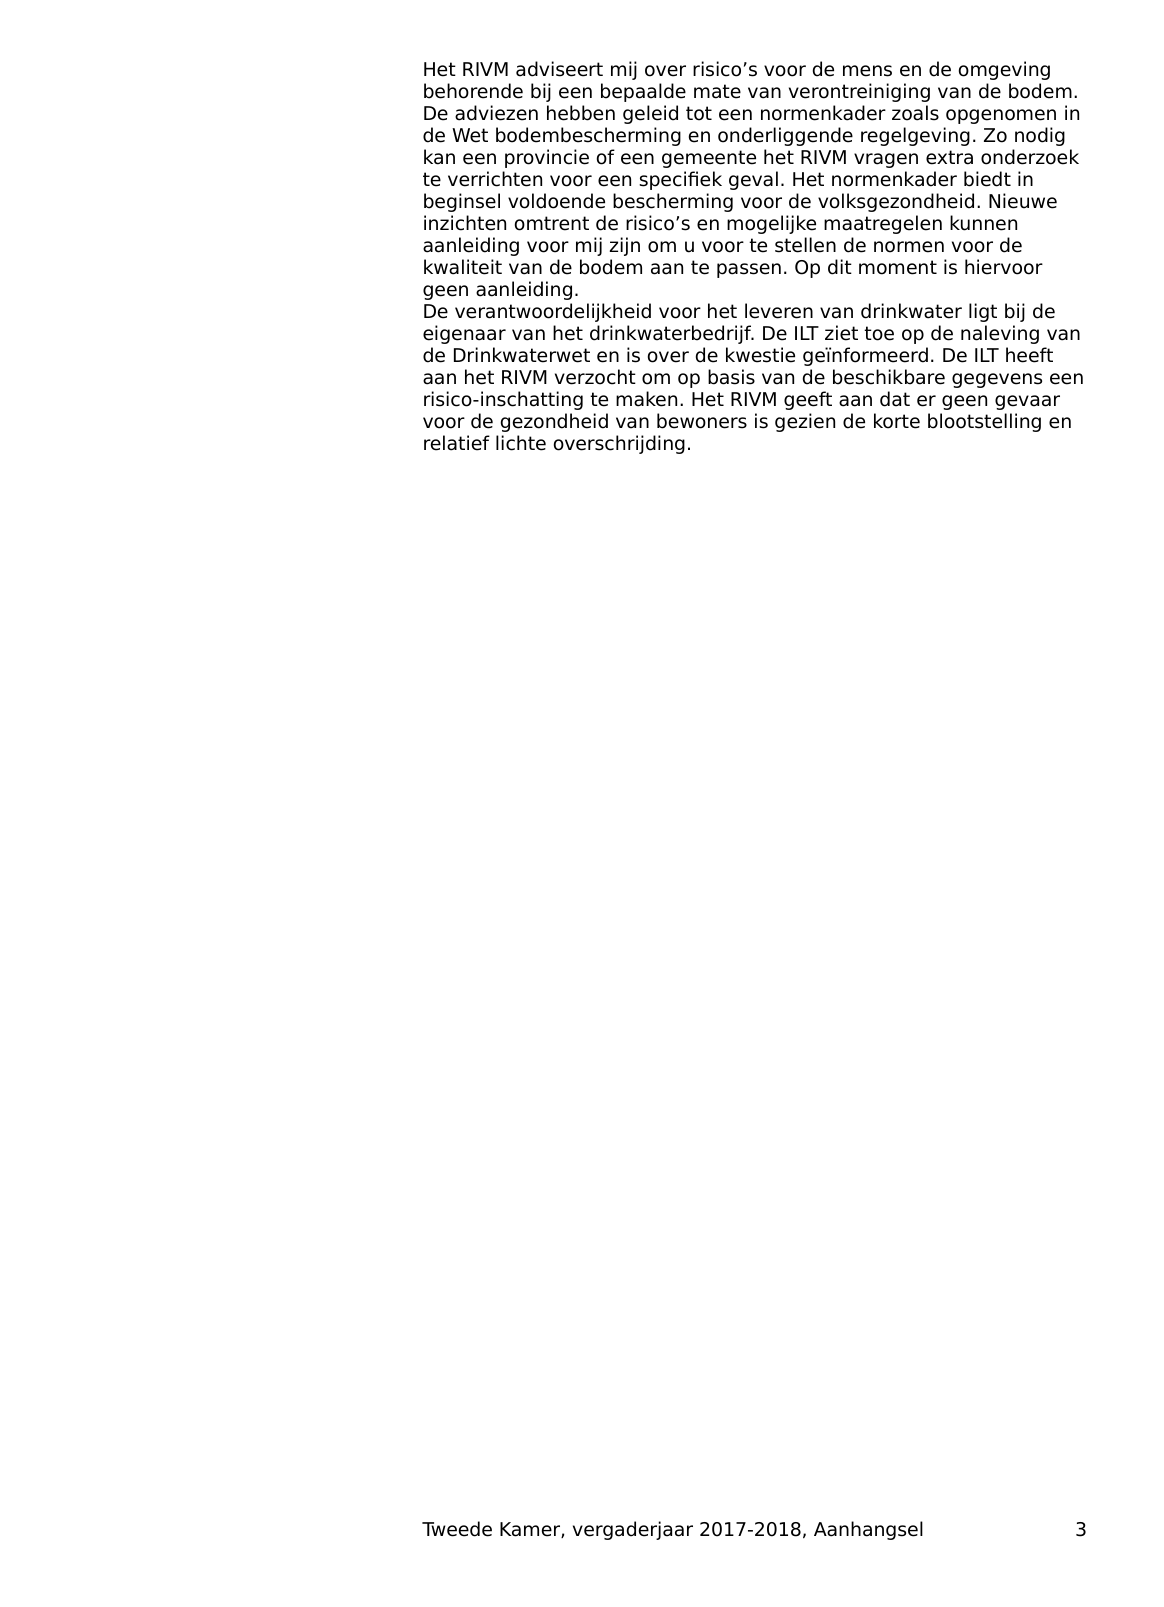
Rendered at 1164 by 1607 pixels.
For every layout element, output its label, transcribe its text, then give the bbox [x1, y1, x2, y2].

text Het RIVM adviseert mij over risico’s voor de mens en de omgeving behorende bij een bepaalde mate van verontreiniging van de bodem. De adviezen hebben geleid tot een normenkader zoals opgenomen in de Wet bodembescherming en onderliggende regelgeving. Zo nodig kan een provincie of een gemeente het RIVM vragen extra onderzoek te verrichten voor een specifiek geval. Het normenkader biedt in beginsel voldoende bescherming voor de volksgezondheid. Nieuwe inzichten omtrent de risico’s en mogelijke maatregelen kunnen aanleiding voor mij zijn om u voor te stellen de normen voor de kwaliteit van de bodem aan te passen. Op dit moment is hiervoor geen aanleiding. [422, 59, 1087, 301]
text De verantwoordelijkheid voor het leveren van drinkwater ligt bij de eigenaar van het drinkwaterbedrijf. De ILT ziet toe op de naleving van de Drinkwaterwet en is over de kwestie geïnformeerd. De ILT heeft aan het RIVM verzocht om op basis van de beschikbare gegevens een risico-inschatting te maken. Het RIVM geeft aan dat er geen gevaar voor de gezondheid van bewoners is gezien de korte blootstelling en relatief lichte overschrijding. [422, 301, 1087, 455]
